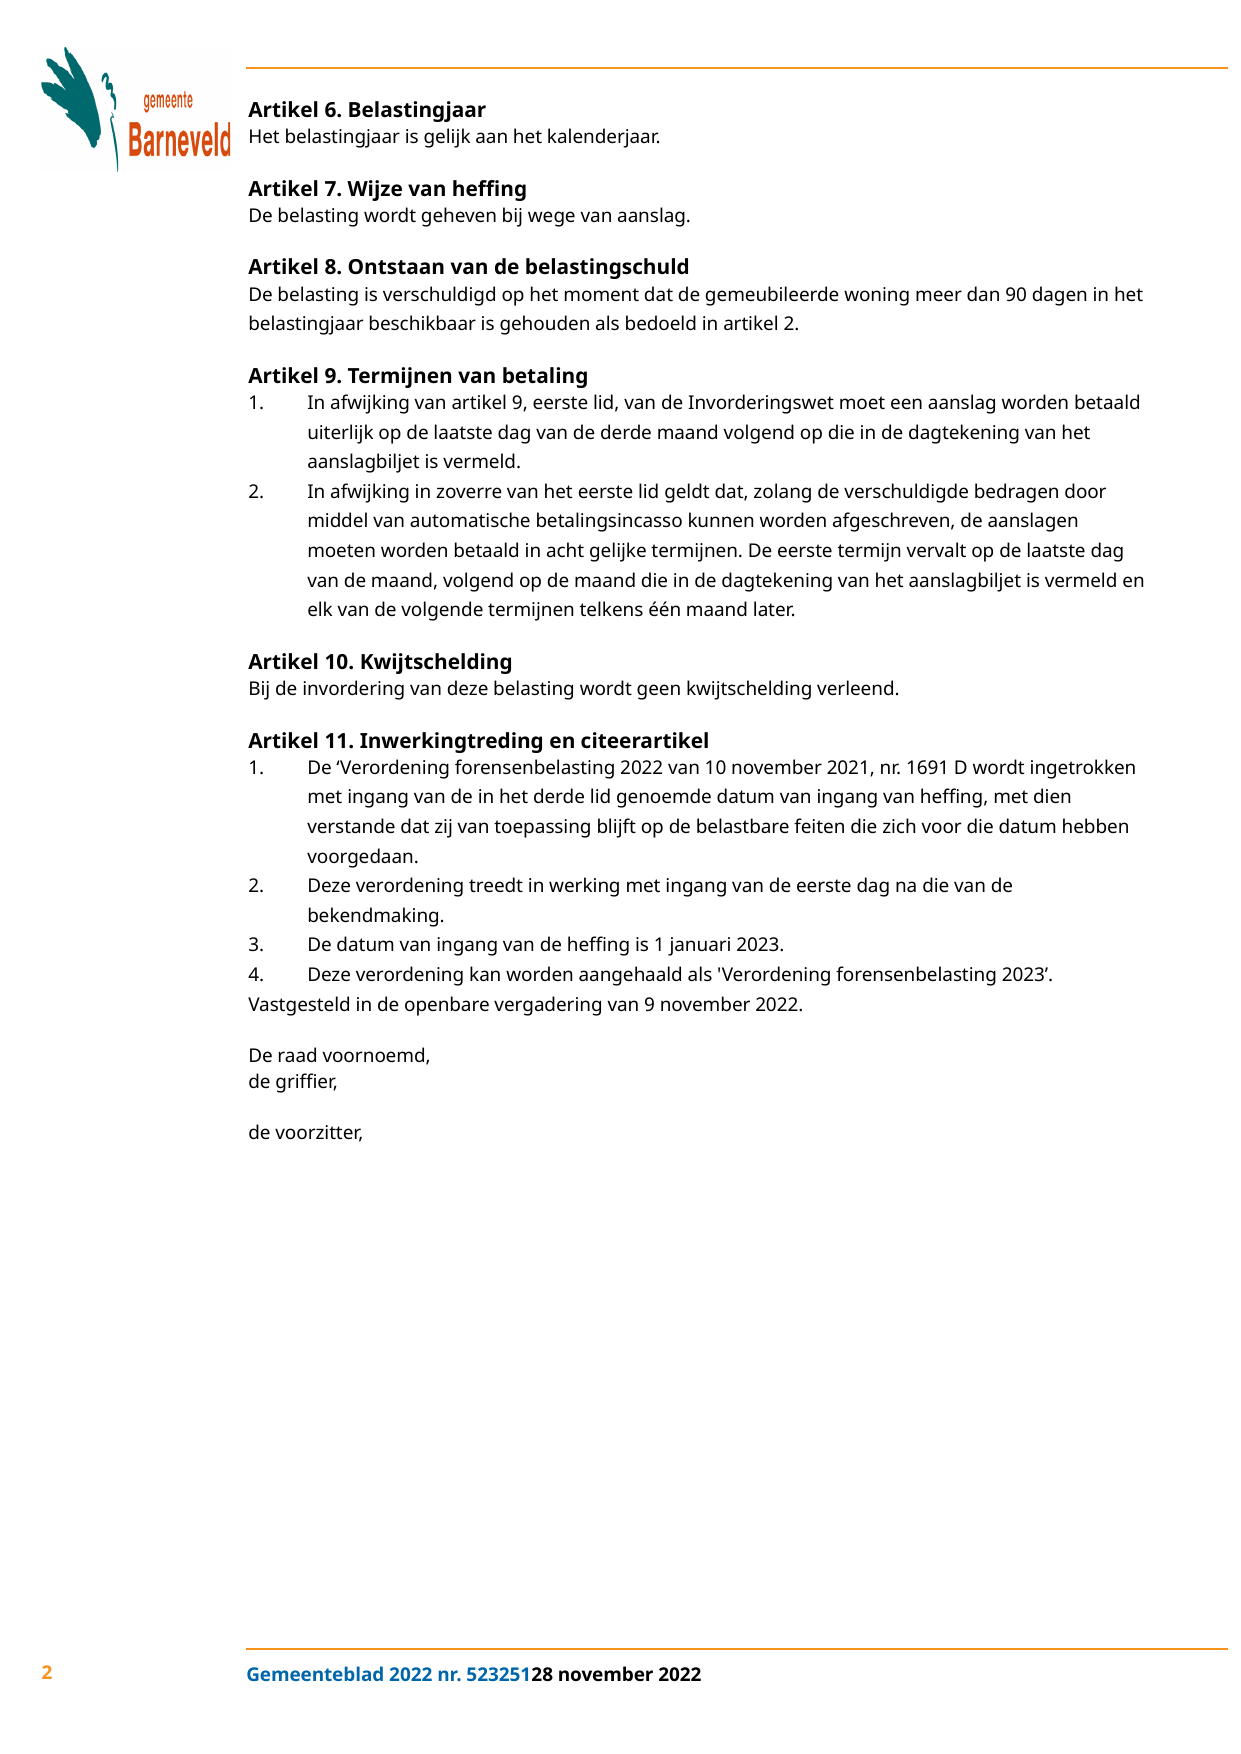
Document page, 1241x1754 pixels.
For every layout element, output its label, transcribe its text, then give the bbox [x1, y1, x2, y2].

text de voorzitter, [248, 1119, 1152, 1145]
list Deze verordening kan worden aangehaald als 'Verordening forensenbelasting 2023’. [248, 961, 1152, 987]
text Vastgesteld in de openbare vergadering van 9 november 2022. [248, 991, 1152, 1017]
list In afwijking in zoverre van het eerste lid geldt dat, zolang de verschuldigde bedragen door middel van automatische betalingsincasso kunnen worden afgeschreven, de aanslagen moeten worden betaald in acht gelijke termijnen. De eerste termijn vervalt op de laatste dag van de maand, volgend op de maand die in de dagtekening van het aanslagbiljet is vermeld en elk van de volgende termijnen telkens één maand later. [248, 478, 1152, 622]
text Artikel 7. Wijze van heffing [248, 174, 1152, 202]
text Artikel 8. Ontstaan van de belastingschuld [248, 252, 1152, 281]
list In afwijking van artikel 9, eerste lid, van de Invorderingswet moet een aanslag worden betaald uiterlijk op de laatste dag van de derde maand volgend op die in de dagtekening van het aanslagbiljet is vermeld. [248, 389, 1152, 474]
list De datum van ingang van de heffing is 1 januari 2023. [248, 932, 1152, 957]
text Artikel 9. Termijnen van betaling [248, 361, 1152, 389]
text Het belastingjaar is gelijk aan het kalenderjaar. [248, 123, 1152, 149]
text Artikel 11. Inwerkingtreding en citeerartikel [248, 726, 1152, 754]
text Bij de invordering van deze belasting wordt geen kwijtschelding verleend. [248, 675, 1152, 701]
text Artikel 10. Kwijtschelding [248, 647, 1152, 675]
text De belasting wordt geheven bij wege van aanslag. [248, 202, 1152, 228]
list Deze verordening treedt in werking met ingang van de eerste dag na die van de bekendmaking. [248, 872, 1152, 928]
list De ‘Verordening forensenbelasting 2022 van 10 november 2021, nr. 1691 D wordt ingetrokken met ingang van de in het derde lid genoemde datum van ingang van heffing, met dien verstande dat zij van toepassing blijft op de belastbare feiten die zich voor die datum hebben voorgedaan. [248, 754, 1152, 869]
text De raad voornoemd, [248, 1042, 1152, 1068]
picture [41, 47, 231, 172]
text de griffier, [248, 1068, 1152, 1094]
text Artikel 6. Belastingjaar [248, 95, 1152, 123]
text De belasting is verschuldigd op het moment dat de gemeubileerde woning meer dan 90 dagen in het belastingjaar beschikbaar is gehouden als bedoeld in artikel 2. [248, 281, 1152, 336]
